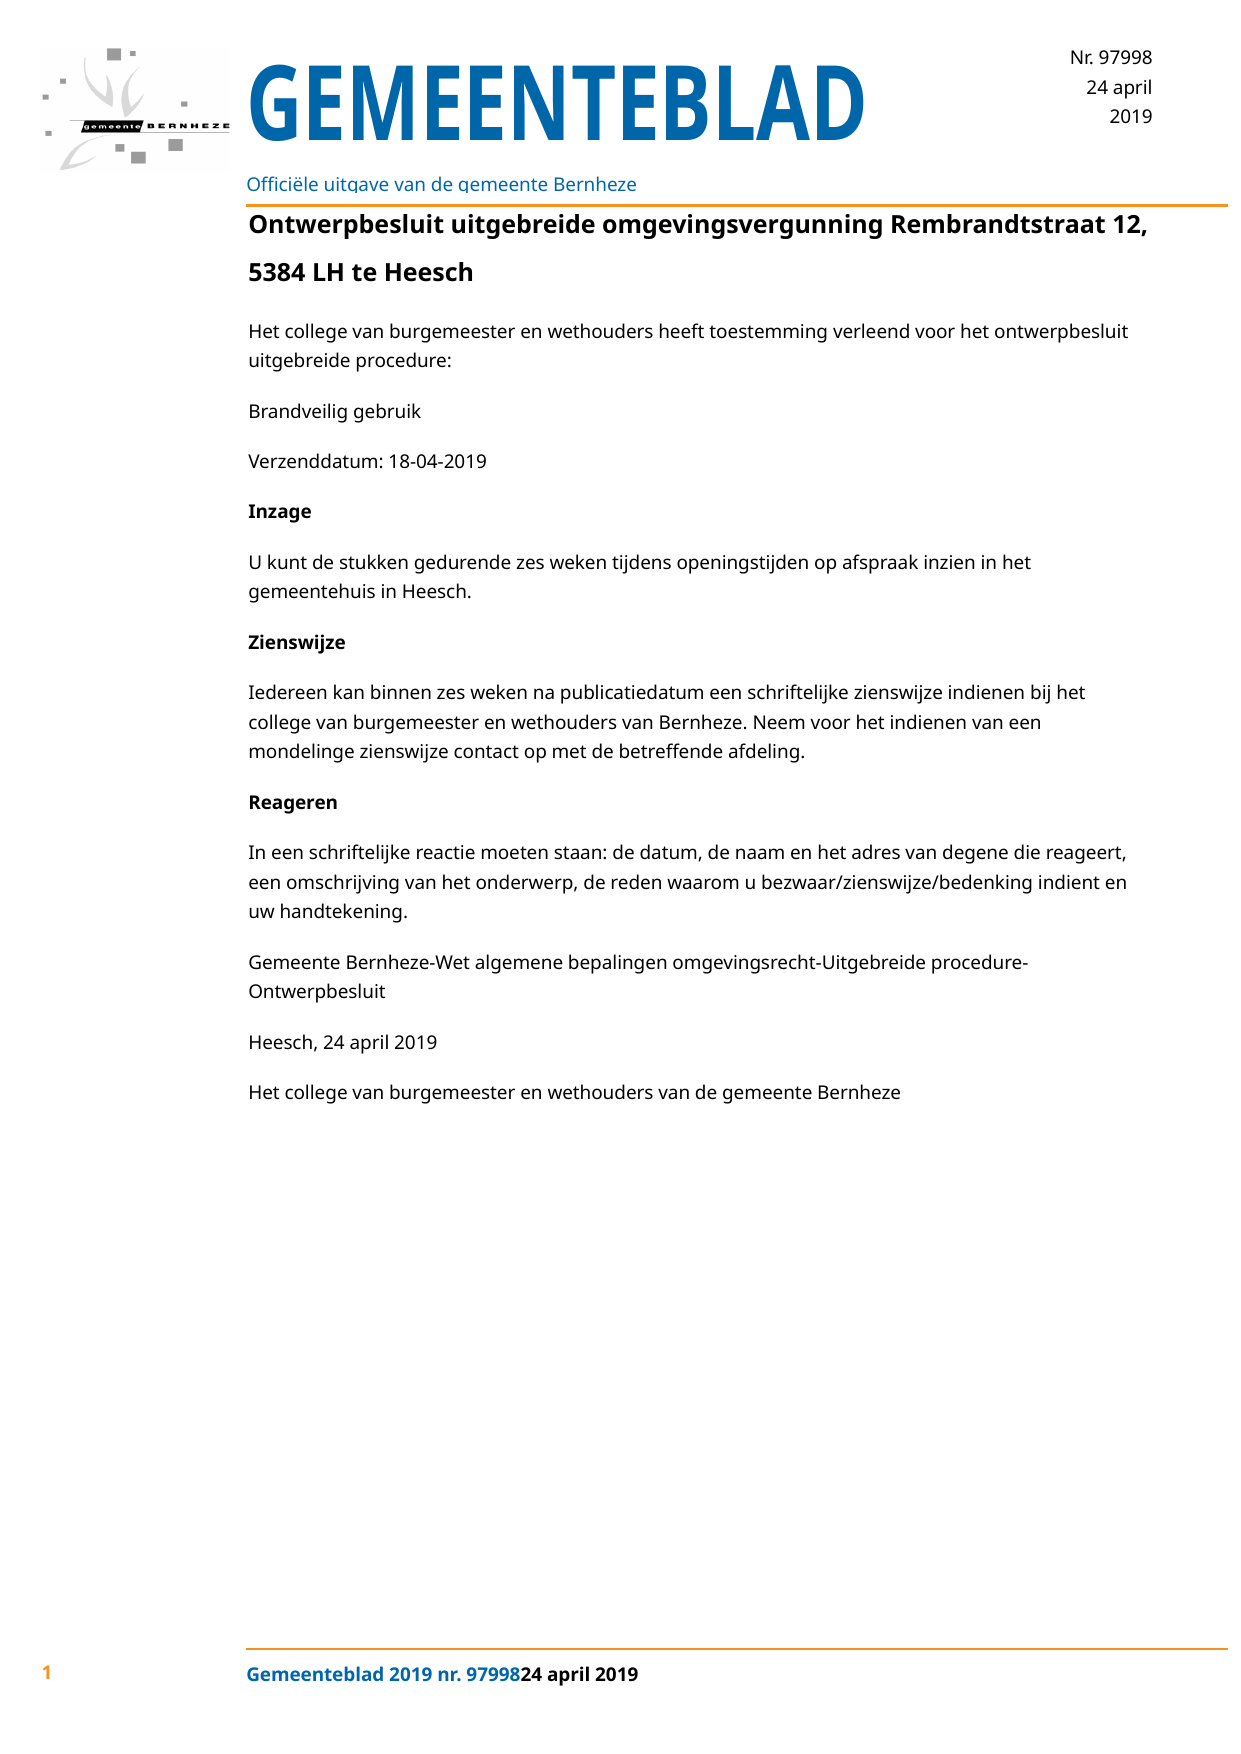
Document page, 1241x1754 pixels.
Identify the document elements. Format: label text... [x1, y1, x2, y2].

text Ontwerpbesluit uitgebreide omgevingsvergunning Rembrandtstraat 12, 5384 LH te Heesch [248, 207, 1152, 288]
text Het college van burgemeester en wethouders van de gemeente Bernheze [248, 1079, 1152, 1105]
text Heesch, 24 april 2019 [248, 1029, 1152, 1055]
text Verzenddatum: 18-04-2019 [248, 448, 1152, 474]
picture [41, 47, 231, 172]
text Zienswijze [248, 629, 1152, 655]
text Reageren [248, 789, 1152, 815]
text Gemeente Bernheze-Wet algemene bepalingen omgevingsrecht-Uitgebreide procedure-Ontwerpbesluit [248, 949, 1152, 1004]
text Iedereen kan binnen zes weken na publicatiedatum een schriftelijke zienswijze indienen bij het college van burgemeester en wethouders van Bernheze. Neem voor het indienen van een mondelinge zienswijze contact op met de betreffende afdeling. [248, 679, 1152, 764]
text Brandveilig gebruik [248, 398, 1152, 424]
text U kunt de stukken gedurende zes weken tijdens openingstijden op afspraak inzien in het gemeentehuis in Heesch. [248, 549, 1152, 604]
text Het college van burgemeester en wethouders heeft toestemming verleend voor het ontwerpbesluit uitgebreide procedure: [248, 318, 1152, 373]
text Inzage [248, 499, 1152, 524]
text In een schriftelijke reactie moeten staan: de datum, de naam en het adres van degene die reageert, een omschrijving van het onderwerp, de reden waarom u bezwaar/zienswijze/bedenking indient en uw handtekening. [248, 839, 1152, 924]
